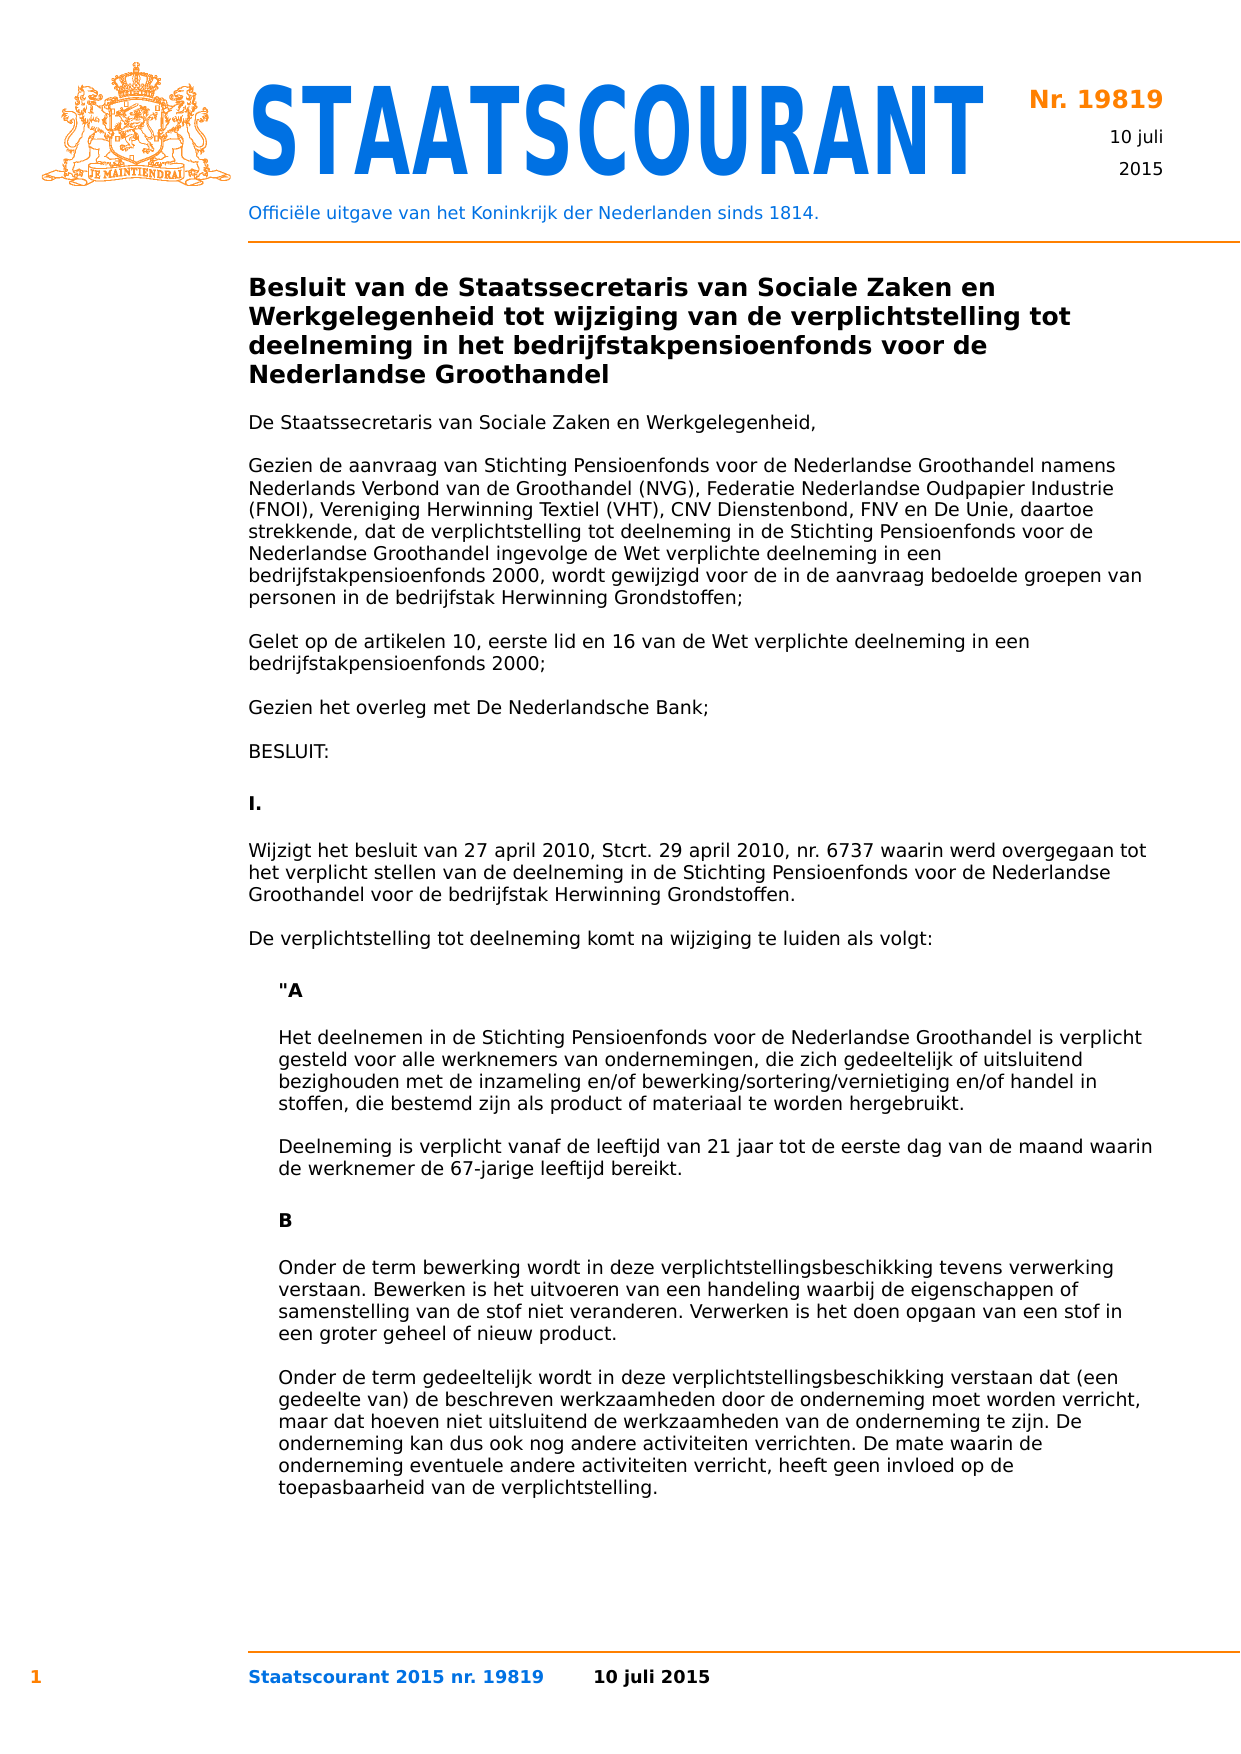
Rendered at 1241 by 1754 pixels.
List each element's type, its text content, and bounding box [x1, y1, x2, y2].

text De verplichtstelling tot deelneming komt na wijziging te luiden als volgt: [248, 928, 1163, 949]
table_cell 2015 [998, 153, 1240, 203]
text Gelet op de artikelen 10, eerste lid en 16 van de Wet verplichte deelneming in een bedrijfstakpensioenfonds 2000; [248, 631, 1163, 675]
table_cell 10 juli [998, 121, 1240, 153]
text Wijzigt het besluit van 27 april 2010, Stcrt. 29 april 2010, nr. 6737 waarin werd overgegaan tot het verplicht stellen van de deelneming in de Stichting Pensioenfonds voor de Nederlandse Groothandel voor de bedrijfstak Herwinning Grondstoffen. [248, 840, 1163, 906]
subtitle I. [248, 793, 1163, 815]
text Gezien het overleg met De Nederlandsche Bank; [248, 697, 1163, 719]
text Deelneming is verplicht vanaf de leeftijd van 21 jaar tot de eerste dag van de maand waarin de werknemer de 67-jarige leeftijd bereikt. [278, 1136, 1163, 1180]
text Het deelnemen in de Stichting Pensioenfonds voor de Nederlandse Groothandel is verplicht gesteld voor alle werknemers van ondernemingen, die zich gedeeltelijk of uitsluitend bezighouden met de inzameling en/of bewerking/sortering/vernietiging en/of handel in stoffen, die bestemd zijn als product of materiaal te worden hergebruikt. [278, 1027, 1163, 1114]
subtitle B [278, 1210, 1163, 1232]
text De Staatssecretaris van Sociale Zaken en Werkgelegenheid, [248, 412, 1163, 433]
subtitle "A [278, 979, 1163, 1002]
table_header STAATSCOURANT [248, 62, 998, 203]
picture [41, 62, 231, 186]
subtitle Besluit van de Staatssecretaris van Sociale Zaken en Werkgelegenheid tot wijziging van de verplichtstelling tot deelneming in het bedrijfstakpensioenfonds voor de Nederlandse Groothandel [248, 273, 1163, 390]
text Onder de term bewerking wordt in deze verplichtstellingsbeschikking tevens verwerking verstaan. Bewerken is het uitvoeren van een handeling waarbij de eigenschappen of samenstelling van de stof niet veranderen. Verwerken is het doen opgaan van een stof in een groter geheel of nieuw product. [278, 1257, 1163, 1345]
table_cell Officiële uitgave van het Koninkrijk der Nederlanden sinds 1814. [248, 203, 1240, 241]
text Onder de term gedeeltelijk wordt in deze verplichtstellingsbeschikking verstaan dat (een gedeelte van) de beschreven werkzaamheden door de onderneming moet worden verricht, maar dat hoeven niet uitsluitend de werkzaamheden van de onderneming te zijn. De onderneming kan dus ook nog andere activiteiten verrichten. De mate waarin de onderneming eventuele andere activiteiten verricht, heeft geen invloed op de toepasbaarheid van de verplichtstelling. [278, 1367, 1163, 1499]
text BESLUIT: [248, 741, 1163, 763]
table_header Nr. 19819 [998, 62, 1240, 121]
table_header [25, 62, 248, 241]
text Gezien de aanvraag van Stichting Pensioenfonds voor de Nederlandse Groothandel namens Nederlands Verbond van de Groothandel (NVG), Federatie Nederlandse Oudpapier Industrie (FNOI), Vereniging Herwinning Textiel (VHT), CNV Dienstenbond, FNV en De Unie, daartoe strekkende, dat de verplichtstelling tot deelneming in de Stichting Pensioenfonds voor de Nederlandse Groothandel ingevolge de Wet verplichte deelneming in een bedrijfstakpensioenfonds 2000, wordt gewijzigd voor de in de aanvraag bedoelde groepen van personen in de bedrijfstak Herwinning Grondstoffen; [248, 455, 1163, 609]
